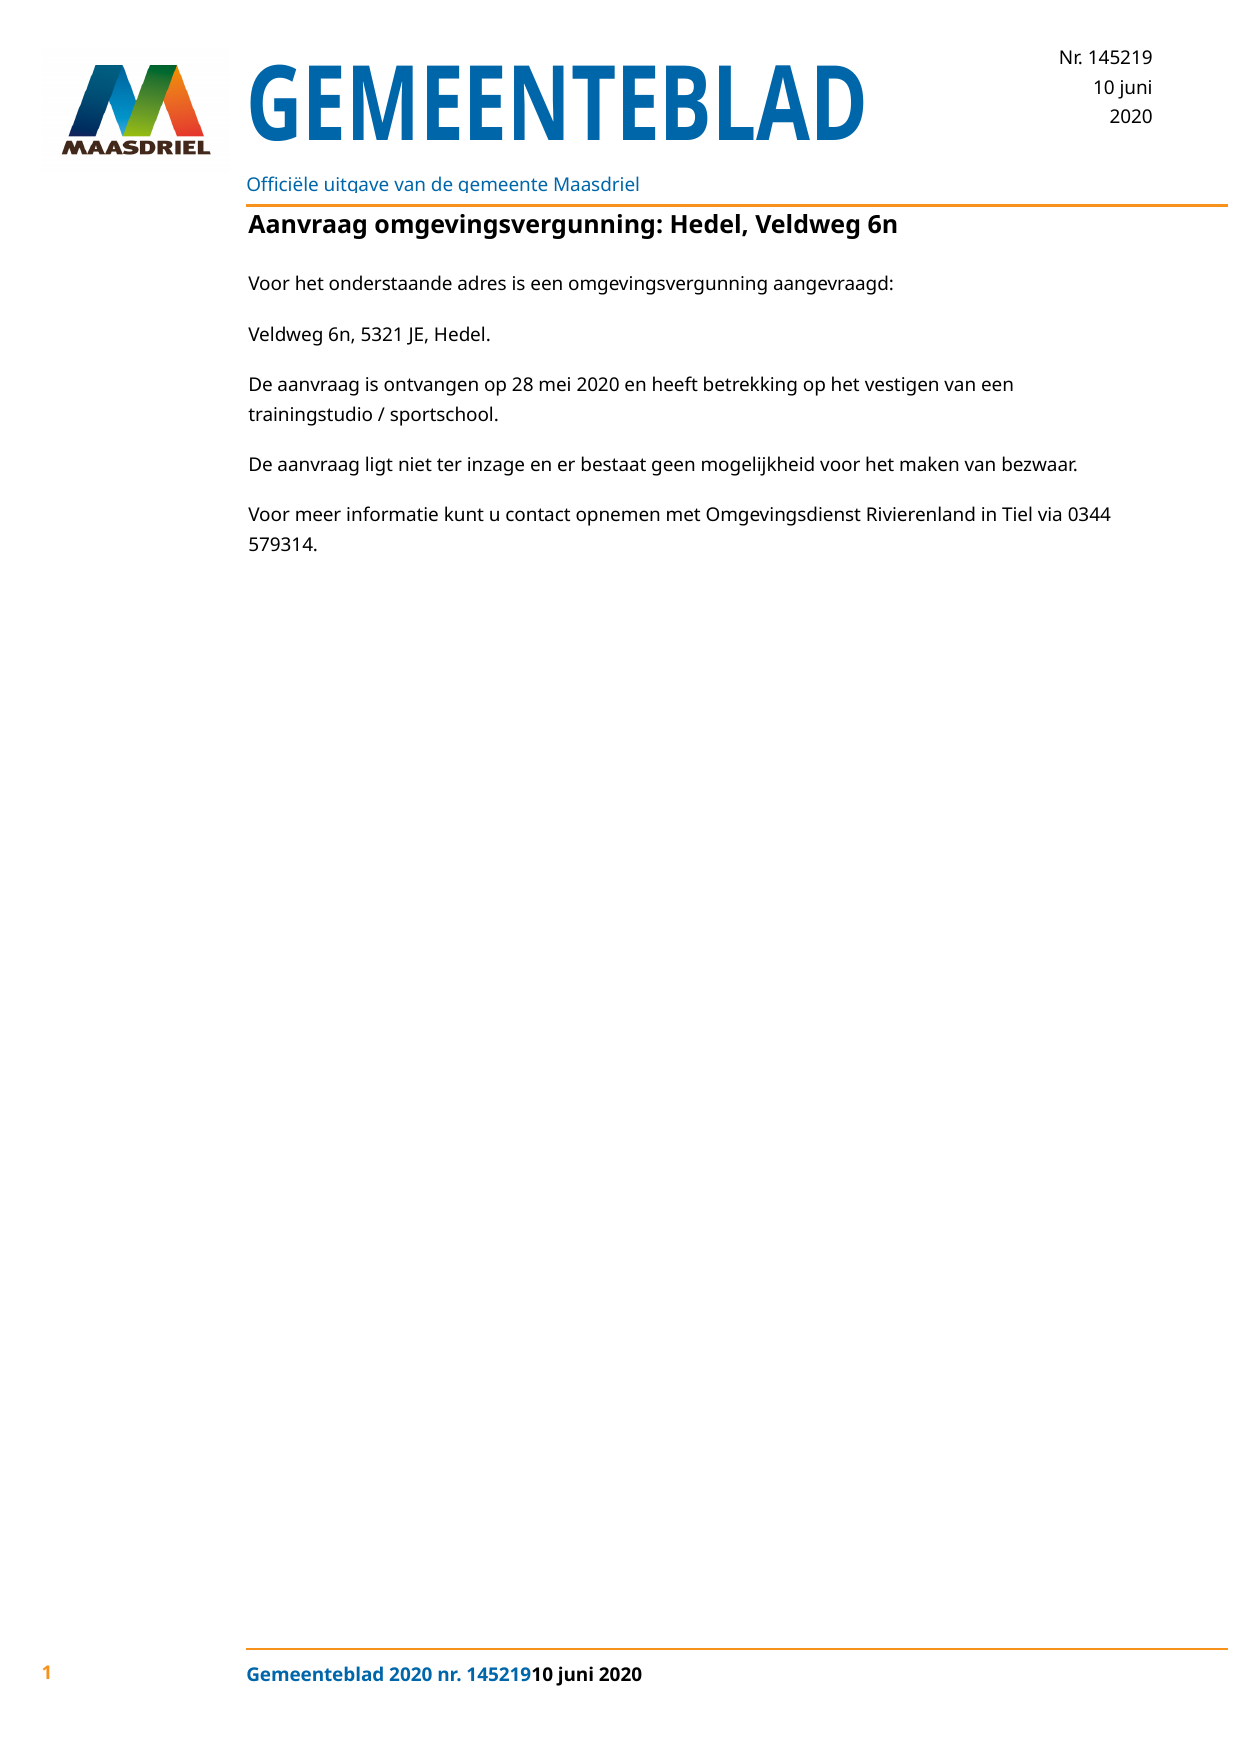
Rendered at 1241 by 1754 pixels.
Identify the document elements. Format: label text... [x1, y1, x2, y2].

text De aanvraag is ontvangen op 28 mei 2020 en heeft betrekking op het vestigen van een trainingstudio / sportschool. [248, 371, 1152, 426]
text Voor meer informatie kunt u contact opnemen met Omgevingsdienst Rivierenland in Tiel via 0344 579314. [248, 502, 1152, 557]
picture [41, 47, 231, 172]
text De aanvraag ligt niet ter inzage en er bestaat geen mogelijkheid voor het maken van bezwaar. [248, 451, 1152, 477]
text Voor het onderstaande adres is een omgevingsvergunning aangevraagd: [248, 270, 1152, 296]
text Veldweg 6n, 5321 JE, Hedel. [248, 321, 1152, 346]
text Aanvraag omgevingsvergunning: Hedel, Veldweg 6n [248, 207, 1152, 241]
